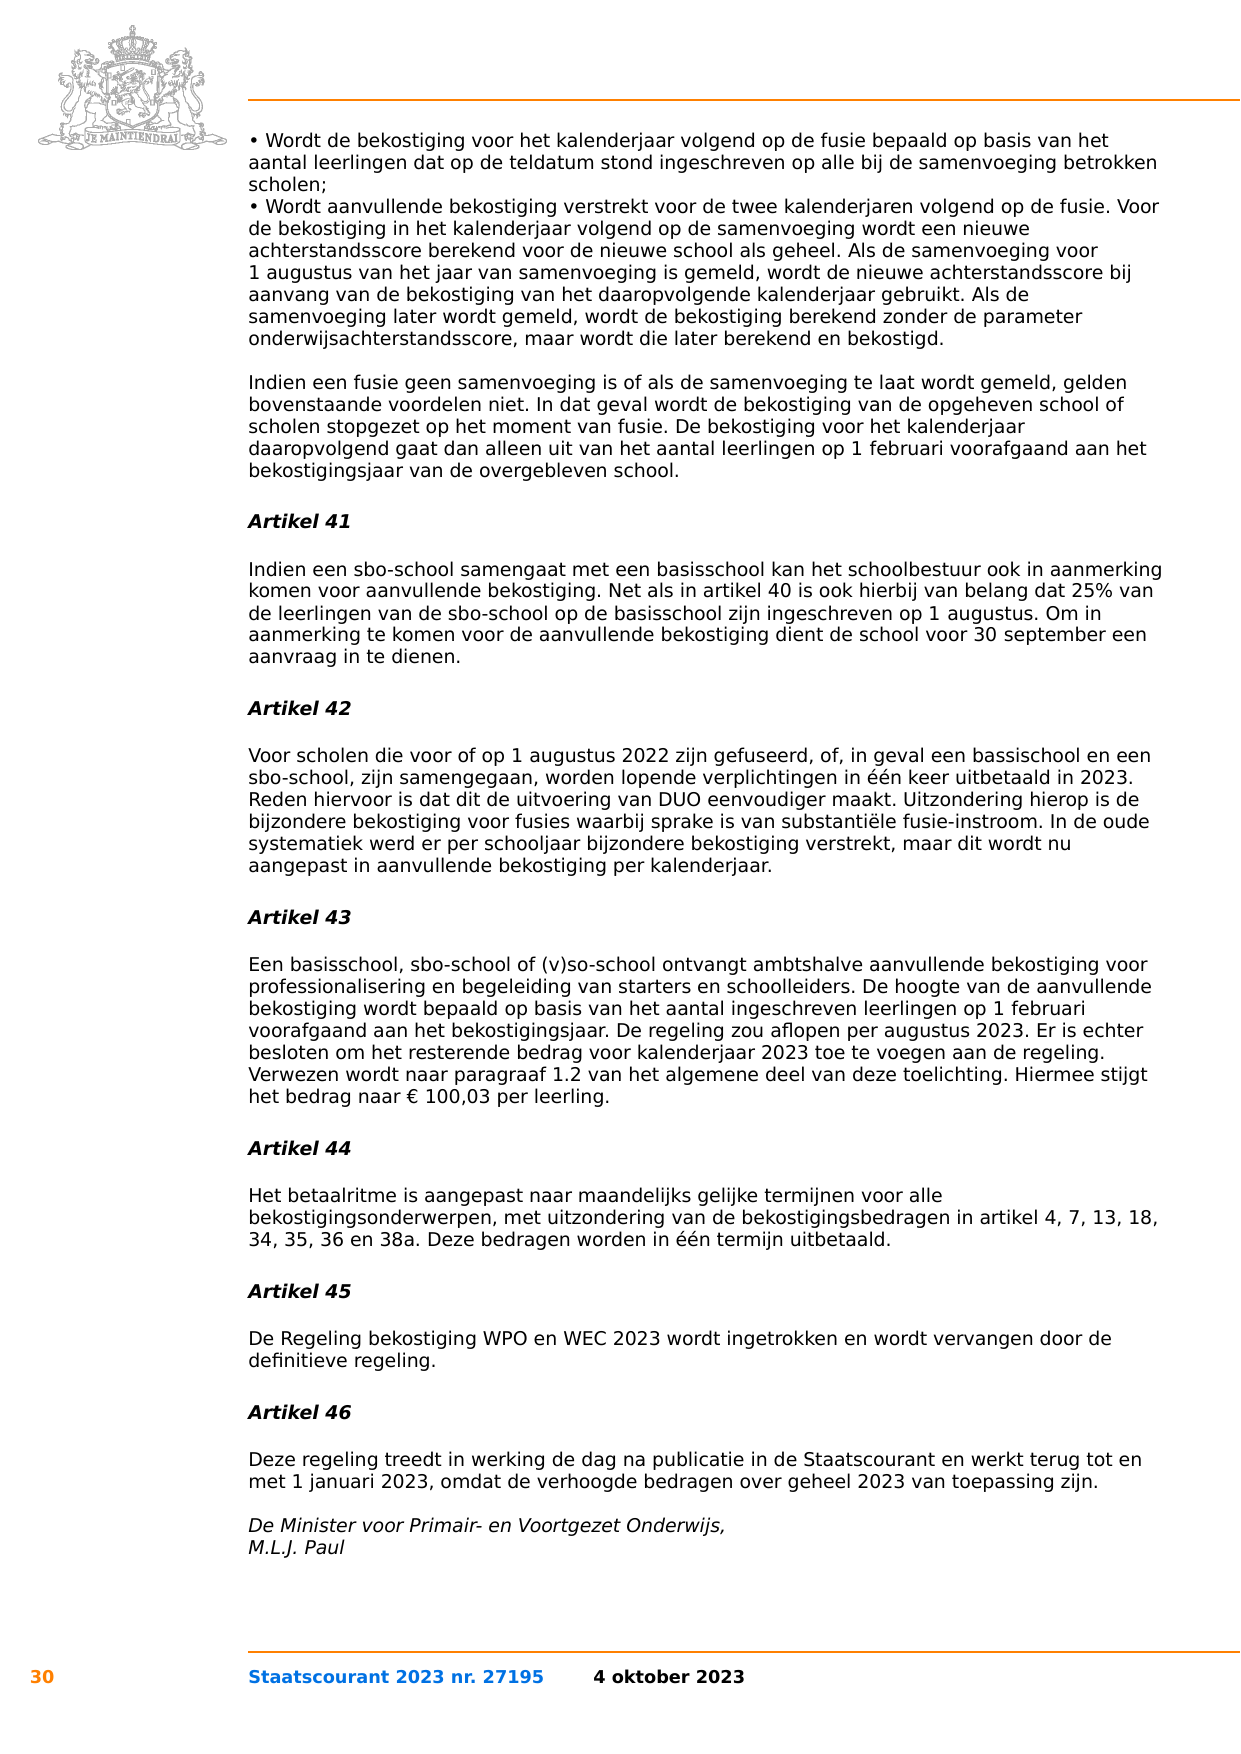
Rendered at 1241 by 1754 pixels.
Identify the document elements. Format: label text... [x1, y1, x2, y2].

subtitle Artikel 46 [248, 1402, 1163, 1424]
text Een basisschool, sbo-school of (v)so-school ontvangt ambtshalve aanvullende bekostiging voor professionalisering en begeleiding van starters en schoolleiders. De hoogte van de aanvullende bekostiging wordt bepaald op basis van het aantal ingeschreven leerlingen op 1 februari voorafgaand aan het bekostigingsjaar. De regeling zou aflopen per augustus 2023. Er is echter besloten om het resterende bedrag voor kalenderjaar 2023 toe te voegen aan de regeling. Verwezen wordt naar paragraaf 1.2 van het algemene deel van deze toelichting. Hiermee stijgt het bedrag naar € 100,03 per leerling. [248, 954, 1163, 1108]
subtitle Artikel 43 [248, 907, 1163, 929]
subtitle Artikel 42 [248, 698, 1163, 720]
subtitle Artikel 44 [248, 1138, 1163, 1160]
text Deze regeling treedt in werking de dag na publicatie in de Staatscourant en werkt terug tot en met 1 januari 2023, omdat de verhoogde bedragen over geheel 2023 van toepassing zijn. [248, 1449, 1163, 1493]
text Het betaalritme is aangepast naar maandelijks gelijke termijnen voor alle bekostigingsonderwerpen, met uitzondering van de bekostigingsbedragen in artikel 4, 7, 13, 18, 34, 35, 36 en 38a. Deze bedragen worden in één termijn uitbetaald. [248, 1185, 1163, 1251]
text • Wordt de bekostiging voor het kalenderjaar volgend op de fusie bepaald op basis van het aantal leerlingen dat op de teldatum stond ingeschreven op alle bij de samenvoeging betrokken scholen; [248, 130, 1163, 196]
text Voor scholen die voor of op 1 augustus 2022 zijn gefuseerd, of, in geval een bassischool en een sbo-school, zijn samengegaan, worden lopende verplichtingen in één keer uitbetaald in 2023. Reden hiervoor is dat dit de uitvoering van DUO eenvoudiger maakt. Uitzondering hierop is de bijzondere bekostiging voor fusies waarbij sprake is van substantiële fusie-instroom. In de oude systematiek werd er per schooljaar bijzondere bekostiging verstrekt, maar dit wordt nu aangepast in aanvullende bekostiging per kalenderjaar. [248, 745, 1163, 877]
text • Wordt aanvullende bekostiging verstrekt voor de twee kalenderjaren volgend op de fusie. Voor de bekostiging in het kalenderjaar volgend op de samenvoeging wordt een nieuwe achterstandsscore berekend voor de nieuwe school als geheel. Als de samenvoeging voor 1 augustus van het jaar van samenvoeging is gemeld, wordt de nieuwe achterstandsscore bij aanvang van de bekostiging van het daaropvolgende kalenderjaar gebruikt. Als de samenvoeging later wordt gemeld, wordt de bekostiging berekend zonder de parameter onderwijsachterstandsscore, maar wordt die later berekend en bekostigd. [248, 196, 1163, 350]
subtitle Artikel 41 [248, 511, 1163, 533]
subtitle Artikel 45 [248, 1281, 1163, 1303]
text Indien een sbo-school samengaat met een basisschool kan het schoolbestuur ook in aanmerking komen voor aanvullende bekostiging. Net als in artikel 40 is ook hierbij van belang dat 25% van de leerlingen van de sbo-school op de basisschool zijn ingeschreven op 1 augustus. Om in aanmerking te komen voor de aanvullende bekostiging dient de school voor 30 september een aanvraag in te dienen. [248, 558, 1163, 668]
text Indien een fusie geen samenvoeging is of als de samenvoeging te laat wordt gemeld, gelden bovenstaande voordelen niet. In dat geval wordt de bekostiging van de opgeheven school of scholen stopgezet op het moment van fusie. De bekostiging voor het kalenderjaar daaropvolgend gaat dan alleen uit van het aantal leerlingen op 1 februari voorafgaand aan het bekostigingsjaar van de overgebleven school. [248, 372, 1163, 481]
picture [38, 25, 227, 150]
text De Minister voor Primair- en Voortgezet Onderwijs, M.L.J. Paul [248, 1515, 1163, 1559]
text De Regeling bekostiging WPO en WEC 2023 wordt ingetrokken en wordt vervangen door de definitieve regeling. [248, 1328, 1163, 1372]
